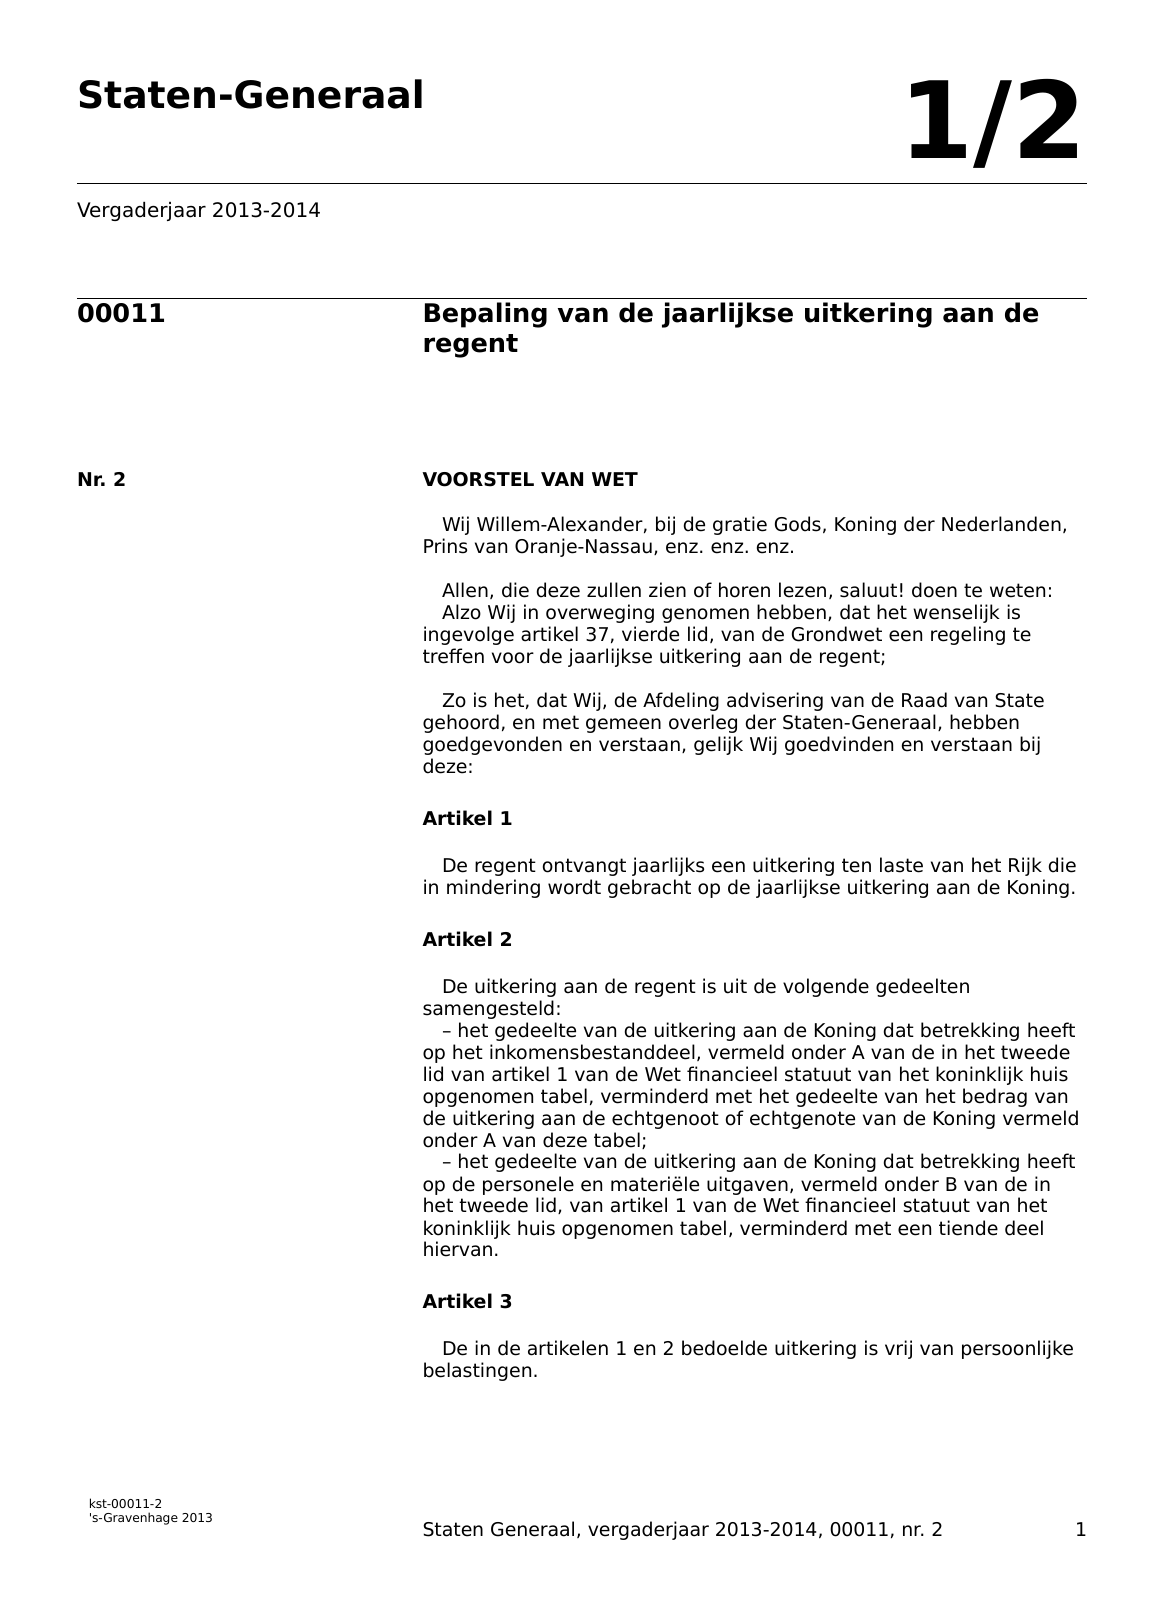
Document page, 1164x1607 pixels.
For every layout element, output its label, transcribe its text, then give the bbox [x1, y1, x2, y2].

text Allen, die deze zullen zien of horen lezen, saluut! doen te weten: [422, 580, 1087, 602]
subtitle Artikel 1 [422, 808, 1087, 830]
text De in de artikelen 1 en 2 bedoelde uitkering is vrij van persoonlijke belastingen. [422, 1338, 1087, 1382]
table_header Staten-Generaal [77, 59, 886, 183]
text Alzo Wij in overweging genomen hebben, dat het wenselijk is ingevolge artikel 37, vierde lid, van de Grondwet een regeling te treffen voor de jaarlijkse uitkering aan de regent; [422, 602, 1087, 668]
text Zo is het, dat Wij, de Afdeling advisering van de Raad van State gehoord, en met gemeen overleg der Staten-Generaal, hebben goedgevonden en verstaan, gelijk Wij goedvinden en verstaan bij deze: [422, 690, 1087, 778]
text De regent ontvangt jaarlijks een uitkering ten laste van het Rijk die in mindering wordt gebracht op de jaarlijkse uitkering aan de Koning. [422, 855, 1087, 899]
text – het gedeelte van de uitkering aan de Koning dat betrekking heeft op het inkomensbestanddeel, vermeld onder A van de in het tweede lid van artikel 1 van de Wet financieel statuut van het koninklijk huis opgenomen tabel, verminderd met het gedeelte van het bedrag van de uitkering aan de echtgenoot of echtgenote van de Koning vermeld onder A van deze tabel; [422, 1019, 1087, 1151]
subtitle Artikel 2 [422, 929, 1087, 951]
subtitle 00011 Bepaling van de jaarlijkse uitkering aan de regent [77, 299, 1087, 358]
text – het gedeelte van de uitkering aan de Koning dat betrekking heeft op de personele en materiële uitgaven, vermeld onder B van de in het tweede lid, van artikel 1 van de Wet financieel statuut van het koninklijk huis opgenomen tabel, verminderd met een tiende deel hiervan. [422, 1151, 1087, 1261]
subtitle Artikel 3 [422, 1291, 1087, 1313]
subtitle Nr. 2 VOORSTEL VAN WET [77, 469, 1087, 491]
text Wij Willem-Alexander, bij de gratie Gods, Koning der Nederlanden, Prins van Oranje-Nassau, enz. enz. enz. [422, 513, 1087, 557]
text 's-Gravenhage 2013 [88, 1511, 323, 1525]
text kst-00011-2 [88, 1497, 323, 1511]
table_cell Vergaderjaar 2013-2014 [77, 184, 1087, 298]
text De uitkering aan de regent is uit de volgende gedeelten samengesteld: [422, 976, 1087, 1019]
table_header 1/2 [886, 59, 1087, 183]
